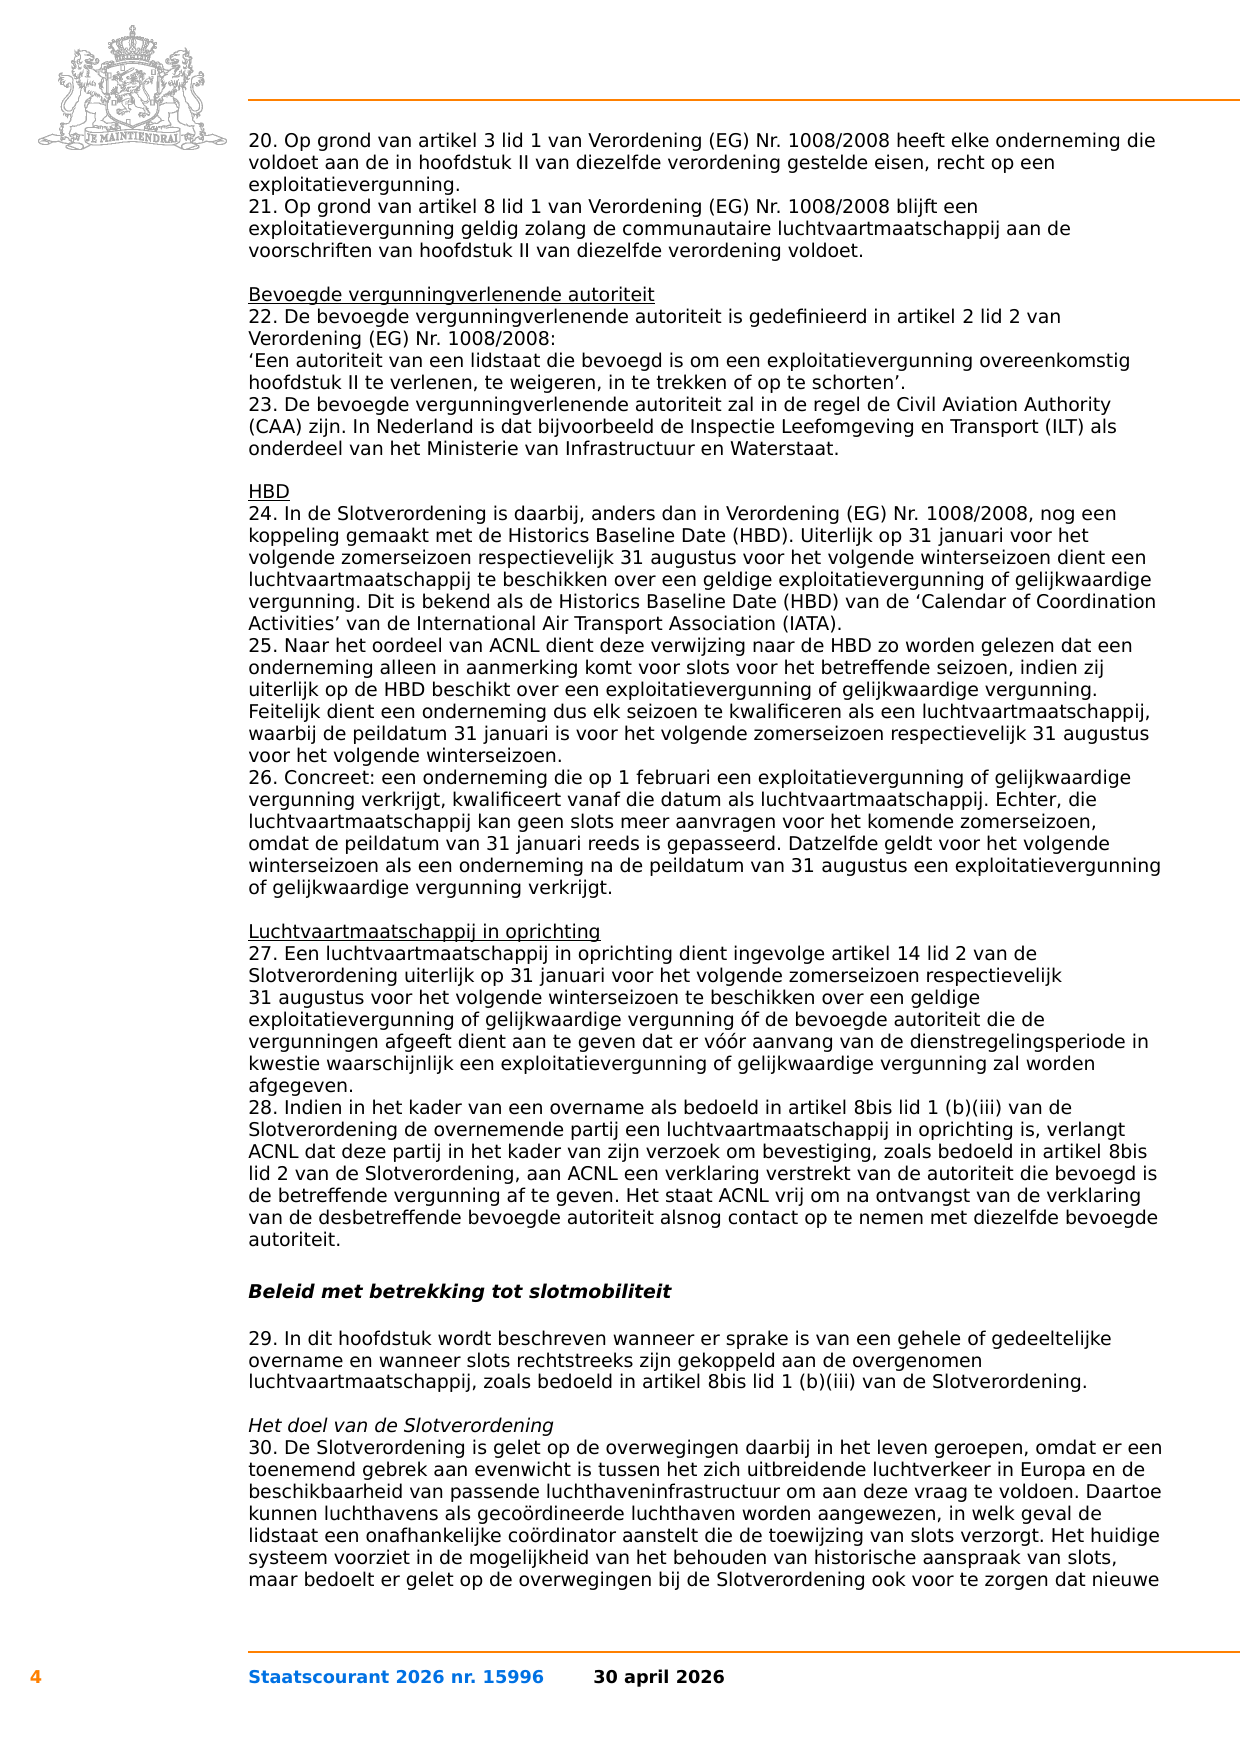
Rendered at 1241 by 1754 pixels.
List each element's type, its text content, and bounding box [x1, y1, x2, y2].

text 25. Naar het oordeel van ACNL dient deze verwijzing naar de HBD zo worden gelezen dat een onderneming alleen in aanmerking komt voor slots voor het betreffende seizoen, indien zij uiterlijk op de HBD beschikt over een exploitatievergunning of gelijkwaardige vergunning. Feitelijk dient een onderneming dus elk seizoen te kwalificeren als een luchtvaartmaatschappij, waarbij de peildatum 31 januari is voor het volgende zomerseizoen respectievelijk 31 augustus voor het volgende winterseizoen. [248, 635, 1163, 767]
text 22. De bevoegde vergunningverlenende autoriteit is gedefinieerd in artikel 2 lid 2 van Verordening (EG) Nr. 1008/2008: [248, 306, 1163, 349]
subtitle Beleid met betrekking tot slotmobiliteit [248, 1281, 1163, 1302]
text 20. Op grond van artikel 3 lid 1 van Verordening (EG) Nr. 1008/2008 heeft elke onderneming die voldoet aan de in hoofdstuk II van diezelfde verordening gestelde eisen, recht op een exploitatievergunning. [248, 130, 1163, 196]
text 30. De Slotverordening is gelet op de overwegingen daarbij in het leven geroepen, omdat er een toenemend gebrek aan evenwicht is tussen het zich uitbreidende luchtverkeer in Europa en de beschikbaarheid van passende luchthaveninfrastructuur om aan deze vraag te voldoen. Daartoe kunnen luchthavens als gecoördineerde luchthaven worden aangewezen, in welk geval de lidstaat een onafhankelijke coördinator aanstelt die de toewijzing van slots verzorgt. Het huidige systeem voorziet in de mogelijkheid van het behouden van historische aanspraak van slots, maar bedoelt er gelet op de overwegingen bij de Slotverordening ook voor te zorgen dat nieuwe [248, 1437, 1163, 1591]
text 27. Een luchtvaartmaatschappij in oprichting dient ingevolge artikel 14 lid 2 van de Slotverordening uiterlijk op 31 januari voor het volgende zomerseizoen respectievelijk 31 augustus voor het volgende winterseizoen te beschikken over een geldige exploitatievergunning of gelijkwaardige vergunning óf de bevoegde autoriteit die de vergunningen afgeeft dient aan te geven dat er vóór aanvang van de dienstregelingsperiode in kwestie waarschijnlijk een exploitatievergunning of gelijkwaardige vergunning zal worden afgegeven. [248, 943, 1163, 1097]
text 23. De bevoegde vergunningverlenende autoriteit zal in de regel de Civil Aviation Authority (CAA) zijn. In Nederland is dat bijvoorbeeld de Inspectie Leefomgeving en Transport (ILT) als onderdeel van het Ministerie van Infrastructuur en Waterstaat. [248, 393, 1163, 459]
text 21. Op grond van artikel 8 lid 1 van Verordening (EG) Nr. 1008/2008 blijft een exploitatievergunning geldig zolang de communautaire luchtvaartmaatschappij aan de voorschriften van hoofdstuk II van diezelfde verordening voldoet. [248, 196, 1163, 262]
subtitle Het doel van de Slotverordening [248, 1415, 1163, 1437]
text 29. In dit hoofdstuk wordt beschreven wanneer er sprake is van een gehele of gedeeltelijke overname en wanneer slots rechtstreeks zijn gekoppeld aan de overgenomen luchtvaartmaatschappij, zoals bedoeld in artikel 8bis lid 1 (b)(iii) van de Slotverordening. [248, 1327, 1163, 1393]
text 28. Indien in het kader van een overname als bedoeld in artikel 8bis lid 1 (b)(iii) van de Slotverordening de overnemende partij een luchtvaartmaatschappij in oprichting is, verlangt ACNL dat deze partij in het kader van zijn verzoek om bevestiging, zoals bedoeld in artikel 8bis lid 2 van de Slotverordening, aan ACNL een verklaring verstrekt van de autoriteit die bevoegd is de betreffende vergunning af te geven. Het staat ACNL vrij om na ontvangst van de verklaring van de desbetreffende bevoegde autoriteit alsnog contact op te nemen met diezelfde bevoegde autoriteit. [248, 1097, 1163, 1251]
subtitle Luchtvaartmaatschappij in oprichting [248, 921, 1163, 943]
picture [38, 25, 227, 150]
subtitle HBD [248, 481, 1163, 503]
text 24. In de Slotverordening is daarbij, anders dan in Verordening (EG) Nr. 1008/2008, nog een koppeling gemaakt met de Historics Baseline Date (HBD). Uiterlijk op 31 januari voor het volgende zomerseizoen respectievelijk 31 augustus voor het volgende winterseizoen dient een luchtvaartmaatschappij te beschikken over een geldige exploitatievergunning of gelijkwaardige vergunning. Dit is bekend als de Historics Baseline Date (HBD) van de ‘Calendar of Coordination Activities’ van de International Air Transport Association (IATA). [248, 503, 1163, 635]
text 26. Concreet: een onderneming die op 1 februari een exploitatievergunning of gelijkwaardige vergunning verkrijgt, kwalificeert vanaf die datum als luchtvaartmaatschappij. Echter, die luchtvaartmaatschappij kan geen slots meer aanvragen voor het komende zomerseizoen, omdat de peildatum van 31 januari reeds is gepasseerd. Datzelfde geldt voor het volgende winterseizoen als een onderneming na de peildatum van 31 augustus een exploitatievergunning of gelijkwaardige vergunning verkrijgt. [248, 767, 1163, 899]
subtitle Bevoegde vergunningverlenende autoriteit [248, 284, 1163, 306]
text ‘Een autoriteit van een lidstaat die bevoegd is om een exploitatievergunning overeenkomstig hoofdstuk II te verlenen, te weigeren, in te trekken of op te schorten’. [248, 349, 1163, 393]
